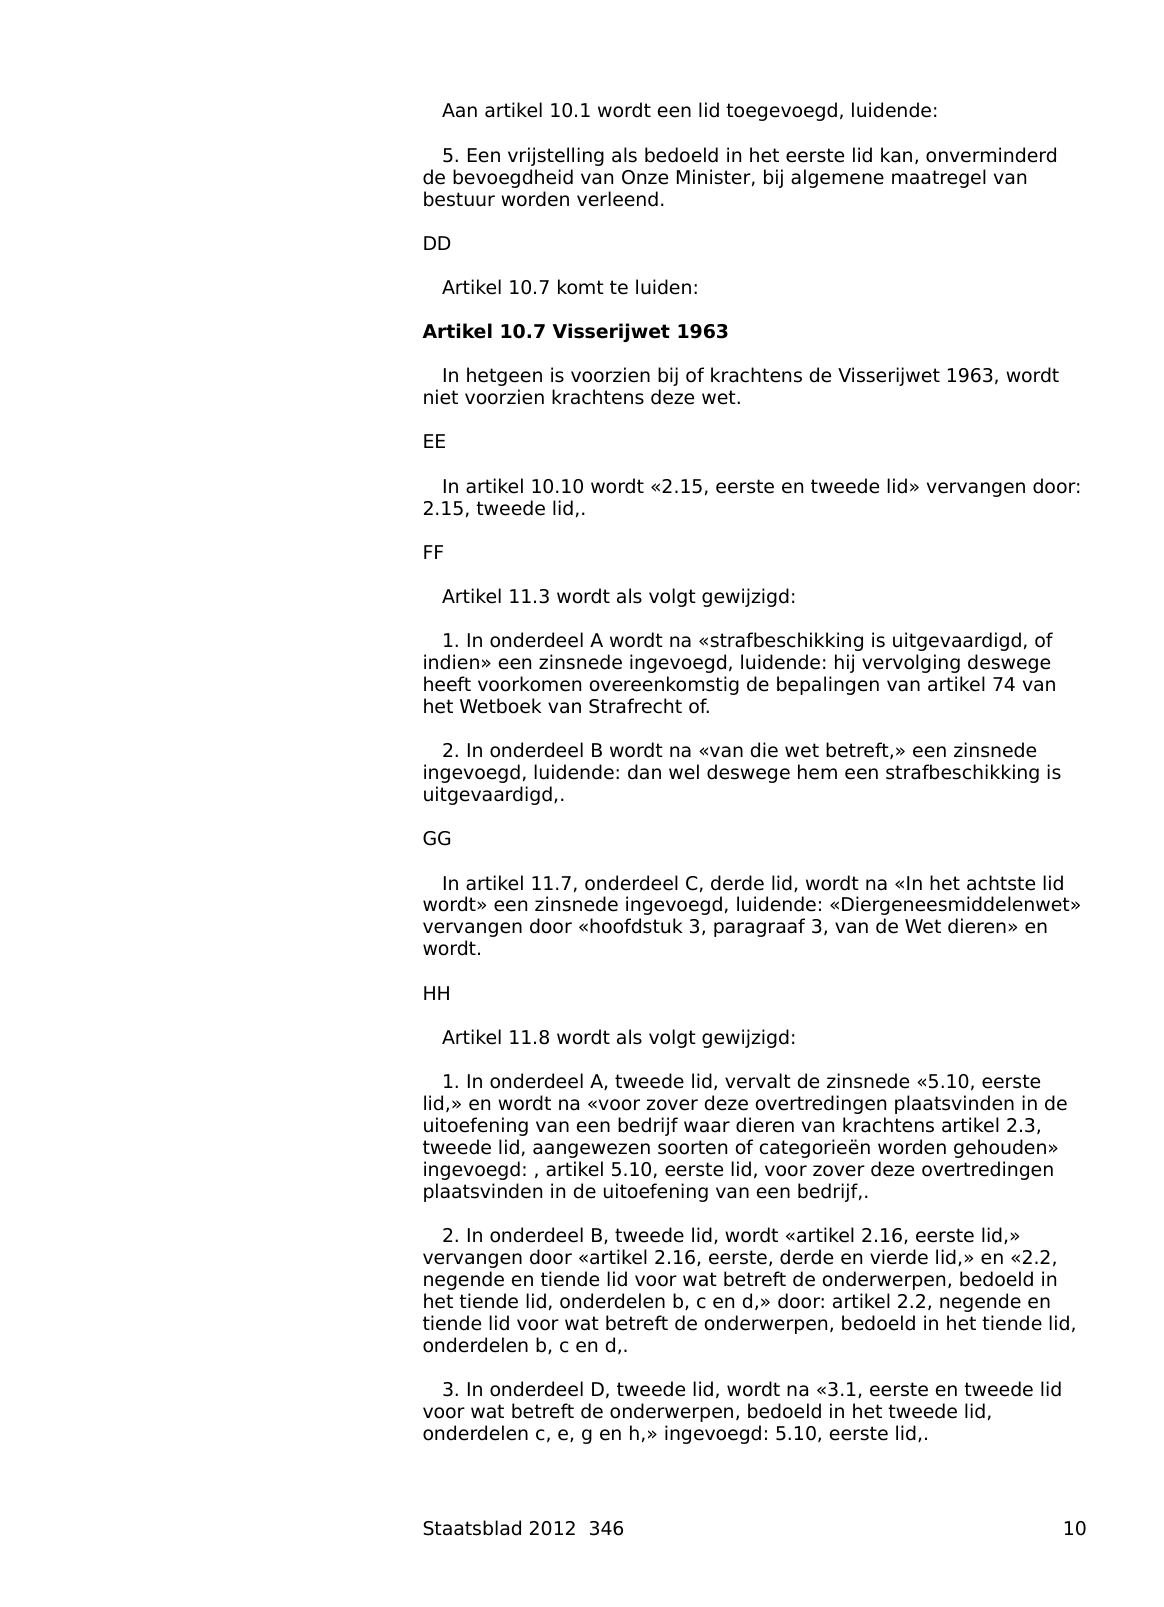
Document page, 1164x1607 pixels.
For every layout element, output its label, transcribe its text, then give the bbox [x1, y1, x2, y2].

text 2. In onderdeel B, tweede lid, wordt «artikel 2.16, eerste lid,» vervangen door «artikel 2.16, eerste, derde en vierde lid,» en «2.2, negende en tiende lid voor wat betreft de onderwerpen, bedoeld in het tiende lid, onderdelen b, c en d,» door: artikel 2.2, negende en tiende lid voor wat betreft de onderwerpen, bedoeld in het tiende lid, onderdelen b, c en d,. [422, 1225, 1087, 1357]
text 3. In onderdeel D, tweede lid, wordt na «3.1, eerste en tweede lid voor wat betreft de onderwerpen, bedoeld in het tweede lid, onderdelen c, e, g en h,» ingevoegd: 5.10, eerste lid,. [422, 1379, 1087, 1445]
text EE [422, 431, 1087, 453]
text FF [422, 542, 1087, 564]
text Artikel 11.3 wordt als volgt gewijzigd: [422, 586, 1087, 608]
text DD [422, 233, 1087, 255]
text HH [422, 982, 1087, 1004]
text 2. In onderdeel B wordt na «van die wet betreft,» een zinsnede ingevoegd, luidende: dan wel deswege hem een strafbeschikking is uitgevaardigd,. [422, 740, 1087, 806]
subtitle Artikel 10.7 Visserijwet 1963 [422, 321, 1087, 343]
text 5. Een vrijstelling als bedoeld in het eerste lid kan, onverminderd de bevoegdheid van Onze Minister, bij algemene maatregel van bestuur worden verleend. [422, 144, 1087, 211]
text In artikel 11.7, onderdeel C, derde lid, wordt na «In het achtste lid wordt» een zinsnede ingevoegd, luidende: «Diergeneesmiddelenwet» vervangen door «hoofdstuk 3, paragraaf 3, van de Wet dieren» en wordt. [422, 872, 1087, 960]
text Artikel 11.8 wordt als volgt gewijzigd: [422, 1027, 1087, 1049]
text GG [422, 828, 1087, 850]
text 1. In onderdeel A, tweede lid, vervalt de zinsnede «5.10, eerste lid,» en wordt na «voor zover deze overtredingen plaatsvinden in de uitoefening van een bedrijf waar dieren van krachtens artikel 2.3, tweede lid, aangewezen soorten of categorieën worden gehouden» ingevoegd: , artikel 5.10, eerste lid, voor zover deze overtredingen plaatsvinden in de uitoefening van een bedrijf,. [422, 1071, 1087, 1203]
text Artikel 10.7 komt te luiden: [422, 277, 1087, 299]
text In hetgeen is voorzien bij of krachtens de Visserijwet 1963, wordt niet voorzien krachtens deze wet. [422, 365, 1087, 409]
text In artikel 10.10 wordt «2.15, eerste en tweede lid» vervangen door: 2.15, tweede lid,. [422, 476, 1087, 519]
text 1. In onderdeel A wordt na «strafbeschikking is uitgevaardigd, of indien» een zinsnede ingevoegd, luidende: hij vervolging deswege heeft voorkomen overeenkomstig de bepalingen van artikel 74 van het Wetboek van Strafrecht of. [422, 630, 1087, 718]
text Aan artikel 10.1 wordt een lid toegevoegd, luidende: [422, 100, 1087, 122]
